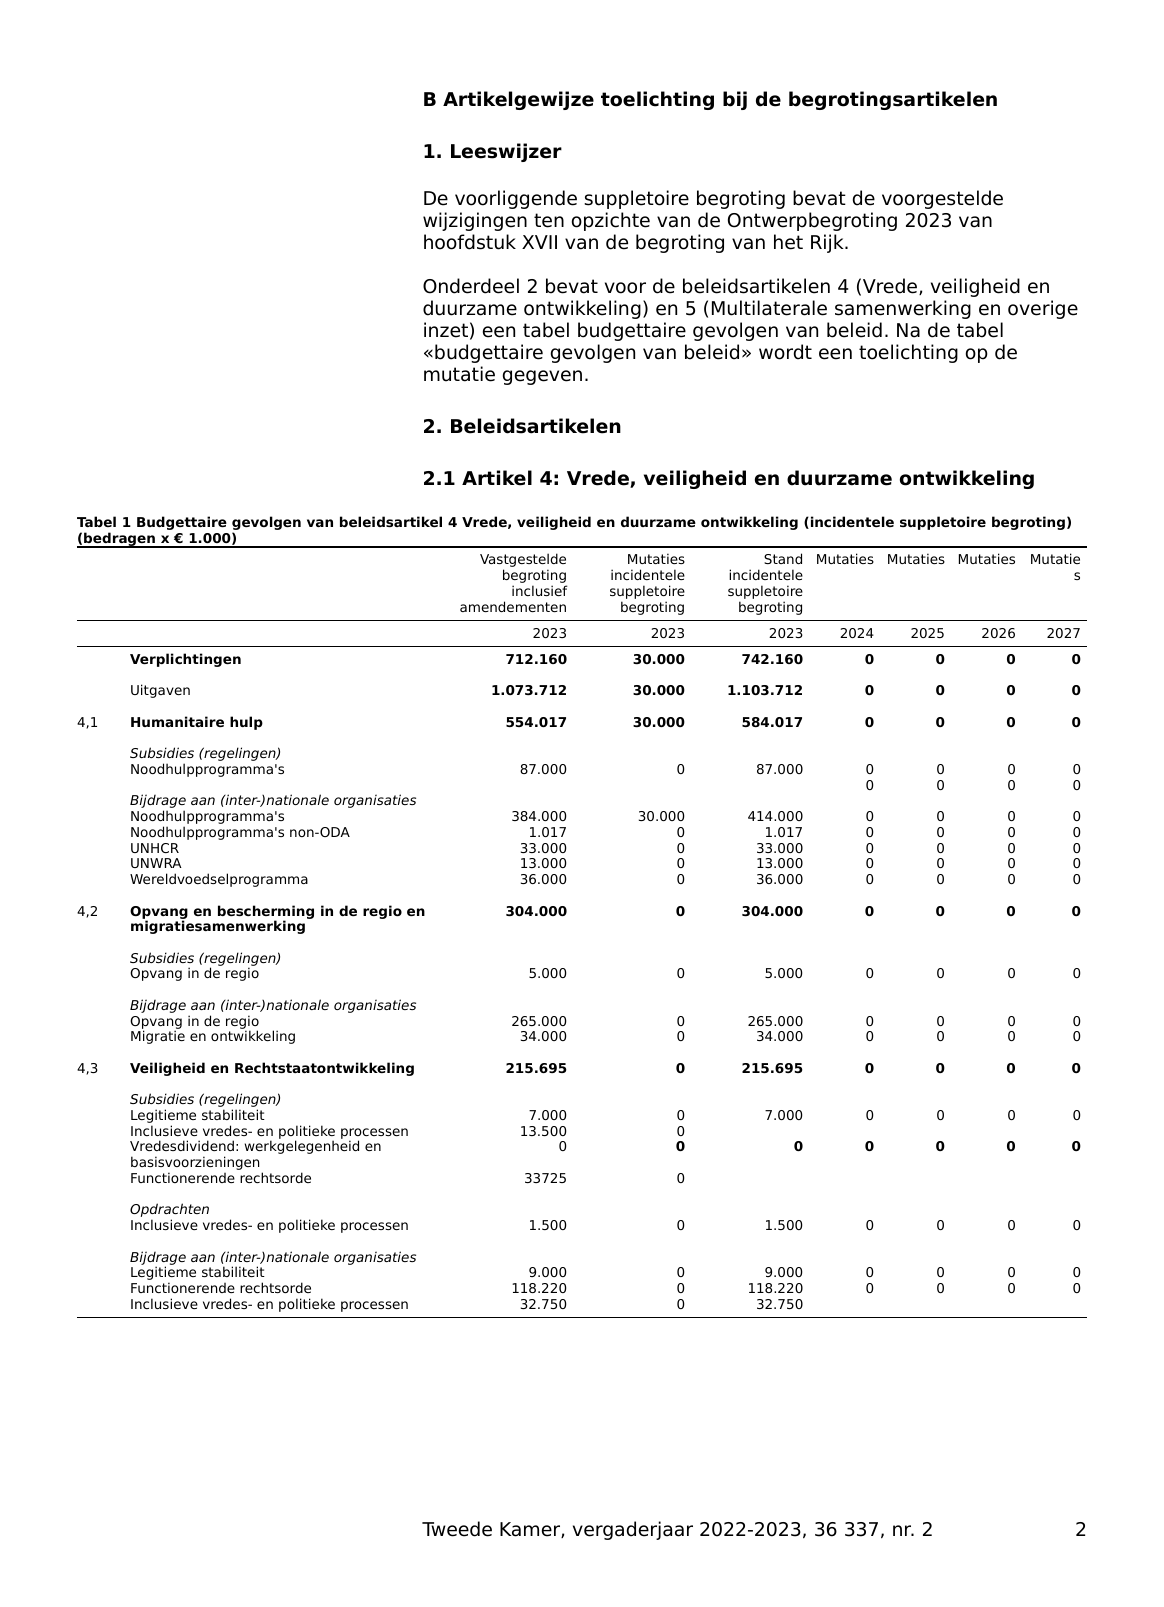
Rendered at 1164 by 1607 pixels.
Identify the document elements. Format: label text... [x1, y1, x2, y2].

table_cell 0 [880, 1029, 951, 1045]
table_cell 0 [1022, 647, 1087, 667]
table_cell Bijdrage aan (inter-)nationale organisaties [124, 1249, 443, 1265]
table_cell [951, 1124, 1022, 1139]
table_cell [951, 1202, 1022, 1218]
table_cell 0 [809, 1014, 880, 1029]
table_cell [880, 1234, 951, 1249]
table_cell [691, 793, 809, 809]
table_cell Subsidies (regelingen) [124, 1092, 443, 1108]
table_cell 0 [573, 825, 691, 840]
table_cell 0 [809, 872, 880, 888]
table_cell [691, 1076, 809, 1092]
table_cell 0 [951, 872, 1022, 888]
table_cell 0 [809, 683, 880, 699]
table_cell Verplichtingen [124, 647, 443, 667]
table_cell Mutaties incidentele suppletoire begroting [573, 548, 691, 620]
table_cell [809, 998, 880, 1013]
table_cell 0 [573, 1029, 691, 1045]
table_cell 0 [809, 809, 880, 825]
table_cell [77, 1218, 124, 1234]
table_cell [809, 1297, 880, 1317]
table_cell [77, 668, 124, 683]
table_cell 384.000 [443, 809, 573, 825]
table_cell 0 [951, 683, 1022, 699]
table_cell [691, 746, 809, 762]
table_cell [809, 1234, 880, 1249]
table_cell 2024 [809, 621, 880, 646]
text De voorliggende suppletoire begroting bevat de voorgestelde wijzigingen ten opzichte van de Ontwerpbegroting 2023 van hoofdstuk XVII van de begroting van het Rijk. [422, 188, 1087, 254]
table_cell 118.220 [691, 1281, 809, 1297]
table_cell [573, 1234, 691, 1249]
table_cell Mutaties [1022, 548, 1087, 620]
table_cell 0 [880, 683, 951, 699]
table_cell Opvang in de regio [124, 1014, 443, 1029]
table_cell Vredesdividend: werkgelegenheid en basisvoorzieningen [124, 1139, 443, 1171]
table_cell [691, 1171, 809, 1186]
table_cell Bijdrage aan (inter-)nationale organisaties [124, 793, 443, 809]
table_cell 0 [809, 966, 880, 982]
table_cell [573, 935, 691, 951]
table_cell [573, 1186, 691, 1202]
table_cell 0 [573, 1297, 691, 1317]
table_cell [443, 746, 573, 762]
table_cell [77, 548, 124, 620]
table_cell [1022, 1076, 1087, 1092]
table_cell [1022, 888, 1087, 903]
table_cell 0 [880, 647, 951, 667]
table_cell Legitieme stabiliteit [124, 1108, 443, 1123]
table_cell [77, 951, 124, 966]
table_cell [809, 1124, 880, 1139]
table_cell 0 [1022, 1029, 1087, 1045]
table_cell 9.000 [443, 1265, 573, 1281]
table_cell 0 [809, 825, 880, 840]
table_cell [691, 1202, 809, 1218]
table_cell [809, 951, 880, 966]
table_cell 0 [1022, 809, 1087, 825]
table_cell 9.000 [691, 1265, 809, 1281]
table_cell Wereldvoedselprogramma [124, 872, 443, 888]
table_cell 0 [880, 1218, 951, 1234]
table_cell [443, 668, 573, 683]
table_cell 414.000 [691, 809, 809, 825]
table_cell [77, 856, 124, 872]
table_cell [573, 951, 691, 966]
table_cell 0 [1022, 1061, 1087, 1076]
table_cell [77, 1092, 124, 1108]
table_cell [77, 1029, 124, 1045]
table_cell [573, 1249, 691, 1265]
table_cell [1022, 793, 1087, 809]
table_cell 0 [951, 762, 1022, 777]
table_cell 0 [880, 825, 951, 840]
table_cell Inclusieve vredes- en politieke processen [124, 1297, 443, 1317]
table_cell 0 [880, 1265, 951, 1281]
table_cell [573, 888, 691, 903]
table_cell 0 [951, 1265, 1022, 1281]
table_cell [880, 951, 951, 966]
table_cell 32.750 [691, 1297, 809, 1317]
table_cell [1022, 1249, 1087, 1265]
table_cell [443, 793, 573, 809]
table_cell 0 [951, 1281, 1022, 1297]
table_cell [443, 1076, 573, 1092]
table_cell 0 [809, 1108, 880, 1123]
table_cell [77, 935, 124, 951]
table_cell 0 [809, 856, 880, 872]
table_cell 0 [951, 825, 1022, 840]
table_cell 265.000 [691, 1014, 809, 1029]
table_cell [124, 888, 443, 903]
table_cell [77, 1297, 124, 1317]
table_cell [1022, 730, 1087, 746]
table_cell [443, 951, 573, 966]
table_cell 742.160 [691, 647, 809, 667]
table_cell Stand incidentele suppletoire begroting [691, 548, 809, 620]
table_cell [1022, 935, 1087, 951]
table_cell [951, 699, 1022, 714]
table_cell 0 [951, 1061, 1022, 1076]
table_cell Opvang in de regio [124, 966, 443, 982]
table_cell 0 [951, 966, 1022, 982]
table_cell [443, 1092, 573, 1108]
table_cell Migratie en ontwikkeling [124, 1029, 443, 1045]
table_cell [1022, 1234, 1087, 1249]
table_cell [573, 1092, 691, 1108]
table_cell 0 [1022, 1014, 1087, 1029]
table_cell 2023 [443, 621, 573, 646]
table_cell 36.000 [691, 872, 809, 888]
table_cell [951, 1234, 1022, 1249]
table_cell 712.160 [443, 647, 573, 667]
table_cell 0 [1022, 856, 1087, 872]
table_cell [880, 699, 951, 714]
table_cell 0 [573, 1139, 691, 1171]
table_cell [951, 982, 1022, 998]
table_cell [573, 1045, 691, 1061]
table_cell 0 [1022, 1281, 1087, 1297]
table_cell 0 [951, 1218, 1022, 1234]
table_cell 0 [880, 809, 951, 825]
table_cell [951, 935, 1022, 951]
table_cell Mutaties [809, 548, 880, 620]
table_cell [809, 699, 880, 714]
table_cell [77, 1108, 124, 1123]
table_cell [77, 966, 124, 982]
table_cell [951, 951, 1022, 966]
table_cell [573, 778, 691, 793]
table_cell [691, 1249, 809, 1265]
table_cell 0 [443, 1139, 573, 1171]
table_cell 0 [573, 856, 691, 872]
table_cell 0 [809, 647, 880, 667]
table_cell 0 [880, 778, 951, 793]
table_cell [691, 982, 809, 998]
table_cell [443, 888, 573, 903]
table_cell [573, 998, 691, 1013]
table_cell Subsidies (regelingen) [124, 951, 443, 966]
table_cell [809, 746, 880, 762]
table_cell [1022, 668, 1087, 683]
table_cell 0 [951, 840, 1022, 856]
table_cell 0 [880, 1139, 951, 1171]
table_cell 13.000 [443, 856, 573, 872]
table_cell Legitieme stabiliteit [124, 1265, 443, 1281]
table_cell [809, 888, 880, 903]
table_cell 0 [573, 872, 691, 888]
table_cell 0 [1022, 683, 1087, 699]
table_cell [124, 621, 443, 646]
table_cell [809, 982, 880, 998]
table_cell [951, 793, 1022, 809]
table_cell [951, 746, 1022, 762]
table_cell 0 [880, 1061, 951, 1076]
table_cell 0 [1022, 872, 1087, 888]
subtitle 2. Beleidsartikelen [422, 416, 1087, 438]
subtitle 1. Leeswijzer [422, 141, 1087, 163]
table_cell 0 [880, 856, 951, 872]
table_cell 2026 [951, 621, 1022, 646]
table_cell 0 [809, 903, 880, 935]
table_cell 215.695 [691, 1061, 809, 1076]
table_cell [809, 730, 880, 746]
table_cell [691, 998, 809, 1013]
table_cell [77, 1249, 124, 1265]
table_cell [880, 998, 951, 1013]
table_cell 0 [951, 1014, 1022, 1029]
table_cell 0 [951, 856, 1022, 872]
table_cell [880, 1186, 951, 1202]
table_cell [880, 730, 951, 746]
table_cell 0 [1022, 840, 1087, 856]
table_cell 0 [573, 1124, 691, 1139]
table_cell [1022, 951, 1087, 966]
table_cell [691, 1234, 809, 1249]
table_cell [809, 668, 880, 683]
table_cell UNWRA [124, 856, 443, 872]
table_cell 0 [880, 762, 951, 777]
table_cell 0 [573, 840, 691, 856]
table_cell [443, 730, 573, 746]
table_cell 0 [573, 1281, 691, 1297]
table_cell 0 [951, 809, 1022, 825]
table_cell 0 [1022, 762, 1087, 777]
table_cell [443, 982, 573, 998]
table_cell 0 [809, 1061, 880, 1076]
table_cell [77, 872, 124, 888]
table_cell [124, 730, 443, 746]
table_cell [1022, 699, 1087, 714]
table_cell [77, 762, 124, 777]
table_cell [691, 951, 809, 966]
table_cell [124, 1045, 443, 1061]
table_cell 13.000 [691, 856, 809, 872]
table_cell 4,3 [77, 1061, 124, 1076]
table_cell 1.500 [443, 1218, 573, 1234]
table_cell [77, 746, 124, 762]
table_cell [691, 699, 809, 714]
table_cell [124, 982, 443, 998]
table_cell [573, 730, 691, 746]
table_cell 4,2 [77, 903, 124, 935]
table_cell [951, 1249, 1022, 1265]
table_cell Uitgaven [124, 683, 443, 699]
table_cell [951, 888, 1022, 903]
table_cell [880, 1076, 951, 1092]
table_cell 0 [951, 715, 1022, 730]
table_cell 0 [880, 1014, 951, 1029]
table_cell Inclusieve vredes- en politieke processen [124, 1218, 443, 1234]
table_cell [880, 1124, 951, 1139]
table_cell [443, 998, 573, 1013]
table_cell 118.220 [443, 1281, 573, 1297]
table_cell [951, 1297, 1022, 1317]
table_cell Functionerende rechtsorde [124, 1281, 443, 1297]
table_cell [77, 809, 124, 825]
table_cell Noodhulpprogramma's non-ODA [124, 825, 443, 840]
table_cell [443, 1045, 573, 1061]
table_cell 584.017 [691, 715, 809, 730]
table_cell [77, 1076, 124, 1092]
table_cell 0 [573, 1014, 691, 1029]
table_cell 0 [951, 778, 1022, 793]
table_cell [880, 1045, 951, 1061]
table_cell 304.000 [691, 903, 809, 935]
table_cell 0 [1022, 778, 1087, 793]
table_cell Inclusieve vredes- en politieke processen [124, 1124, 443, 1139]
table_cell 0 [809, 778, 880, 793]
table_cell 0 [880, 872, 951, 888]
table_cell [809, 1045, 880, 1061]
table_cell [573, 746, 691, 762]
table_cell [124, 778, 443, 793]
table_cell [77, 998, 124, 1013]
table_cell [691, 778, 809, 793]
table_cell 0 [880, 966, 951, 982]
table_cell [880, 1092, 951, 1108]
table_cell [1022, 982, 1087, 998]
table_cell 33.000 [691, 840, 809, 856]
table_cell [951, 730, 1022, 746]
table_cell [880, 1171, 951, 1186]
table_cell 0 [809, 1218, 880, 1234]
table_cell [443, 1234, 573, 1249]
table_cell 0 [880, 715, 951, 730]
table_cell [809, 1171, 880, 1186]
table_cell [77, 1186, 124, 1202]
table_cell [77, 730, 124, 746]
table_cell 0 [1022, 1265, 1087, 1281]
table_cell [691, 1186, 809, 1202]
table_cell 0 [809, 1029, 880, 1045]
table_cell 32.750 [443, 1297, 573, 1317]
table_cell 0 [951, 647, 1022, 667]
table_cell 0 [573, 1171, 691, 1186]
table_cell [77, 621, 124, 646]
table_cell [124, 699, 443, 714]
table_cell 87.000 [691, 762, 809, 777]
table_cell 2023 [691, 621, 809, 646]
table_cell [77, 1139, 124, 1171]
table_cell 0 [880, 903, 951, 935]
table_cell [124, 1186, 443, 1202]
table_cell Opvang en bescherming in de regio en migratiesamenwerking [124, 903, 443, 935]
table_cell [880, 746, 951, 762]
table_cell [573, 793, 691, 809]
table_cell Humanitaire hulp [124, 715, 443, 730]
table_cell 1.500 [691, 1218, 809, 1234]
table_cell Noodhulpprogramma's [124, 809, 443, 825]
table_cell 0 [691, 1139, 809, 1171]
table_cell 30.000 [573, 809, 691, 825]
table_cell Noodhulpprogramma's [124, 762, 443, 777]
table_cell UNHCR [124, 840, 443, 856]
table_cell 0 [809, 1139, 880, 1171]
table_cell [880, 982, 951, 998]
table_cell [691, 935, 809, 951]
table_cell [691, 1092, 809, 1108]
table_cell 0 [809, 762, 880, 777]
table_cell [573, 668, 691, 683]
table_cell 0 [1022, 715, 1087, 730]
table_cell [809, 793, 880, 809]
table_cell 0 [573, 966, 691, 982]
table_cell 0 [573, 1108, 691, 1123]
table_cell [443, 1202, 573, 1218]
table_cell [77, 647, 124, 667]
table_cell [1022, 1092, 1087, 1108]
table_cell [691, 1045, 809, 1061]
table_cell 215.695 [443, 1061, 573, 1076]
table_cell [573, 1202, 691, 1218]
table_cell [77, 982, 124, 998]
table_cell [1022, 998, 1087, 1013]
table_cell 0 [809, 1265, 880, 1281]
table_cell 30.000 [573, 715, 691, 730]
table_cell [77, 840, 124, 856]
table_cell 0 [951, 1029, 1022, 1045]
table_cell 1.017 [443, 825, 573, 840]
table_cell [951, 1171, 1022, 1186]
table_cell [951, 1092, 1022, 1108]
table_cell [951, 998, 1022, 1013]
table_cell Vastgestelde begroting inclusief amendementen [443, 548, 573, 620]
text Onderdeel 2 bevat voor de beleidsartikelen 4 (Vrede, veiligheid en duurzame ontwikkeling) en 5 (Multilaterale samenwerking en overige inzet) een tabel budgettaire gevolgen van beleid. Na de tabel «budgettaire gevolgen van beleid» wordt een toelichting op de mutatie gegeven. [422, 276, 1087, 386]
table_cell [443, 1186, 573, 1202]
table_cell 4,1 [77, 715, 124, 730]
table_cell [1022, 1045, 1087, 1061]
table_cell [573, 699, 691, 714]
table_cell 304.000 [443, 903, 573, 935]
table_cell [809, 1092, 880, 1108]
table_cell 0 [573, 1265, 691, 1281]
table_cell [124, 548, 443, 620]
table_cell [1022, 746, 1087, 762]
table_cell [77, 1045, 124, 1061]
table_cell 30.000 [573, 647, 691, 667]
table_cell [951, 668, 1022, 683]
table_cell [1022, 1186, 1087, 1202]
table_cell [77, 888, 124, 903]
table_cell [77, 699, 124, 714]
table_cell [691, 730, 809, 746]
table_cell 0 [573, 762, 691, 777]
table_cell [880, 1202, 951, 1218]
table_cell 13.500 [443, 1124, 573, 1139]
table_cell [880, 1249, 951, 1265]
table_cell 87.000 [443, 762, 573, 777]
table_cell [691, 888, 809, 903]
table_cell 7.000 [691, 1108, 809, 1123]
table_cell [1022, 1202, 1087, 1218]
table_cell Bijdrage aan (inter-)nationale organisaties [124, 998, 443, 1013]
table_cell 0 [573, 1061, 691, 1076]
table_cell 0 [809, 1281, 880, 1297]
table_cell 0 [880, 840, 951, 856]
table_cell [809, 1249, 880, 1265]
table_cell 0 [880, 1108, 951, 1123]
table_cell [77, 1281, 124, 1297]
table_cell Subsidies (regelingen) [124, 746, 443, 762]
table_cell [124, 668, 443, 683]
table_cell 0 [809, 715, 880, 730]
table_cell 5.000 [691, 966, 809, 982]
table_cell 33.000 [443, 840, 573, 856]
table_cell 554.017 [443, 715, 573, 730]
table_cell Mutaties [951, 548, 1022, 620]
table_cell 2025 [880, 621, 951, 646]
table_cell [77, 1202, 124, 1218]
table_cell 0 [1022, 903, 1087, 935]
table_cell [573, 982, 691, 998]
table_cell [951, 1076, 1022, 1092]
table_cell 7.000 [443, 1108, 573, 1123]
table_cell [809, 1186, 880, 1202]
table_cell [691, 668, 809, 683]
table_cell [77, 683, 124, 699]
table_cell [443, 778, 573, 793]
table_cell [77, 1124, 124, 1139]
table_cell 30.000 [573, 683, 691, 699]
table_cell [77, 1234, 124, 1249]
table_cell [880, 1297, 951, 1317]
table_cell Mutaties [880, 548, 951, 620]
table_cell [691, 1124, 809, 1139]
table_cell 0 [880, 1281, 951, 1297]
table_cell 0 [573, 1218, 691, 1234]
table_cell [77, 793, 124, 809]
table_cell [880, 668, 951, 683]
table_cell 0 [951, 1139, 1022, 1171]
table_cell [880, 935, 951, 951]
table_cell 33725 [443, 1171, 573, 1186]
table_cell 0 [951, 1108, 1022, 1123]
table_cell [443, 699, 573, 714]
table_cell 34.000 [443, 1029, 573, 1045]
table_cell 1.017 [691, 825, 809, 840]
table_cell Functionerende rechtsorde [124, 1171, 443, 1186]
table_cell [443, 935, 573, 951]
table_cell 0 [951, 903, 1022, 935]
table_cell 0 [573, 903, 691, 935]
table_cell 2027 [1022, 621, 1087, 646]
table_header Tabel 1 Budgettaire gevolgen van beleidsartikel 4 Vrede, veiligheid en duurzame ontwikkeling (incidentele suppletoire begroting) (bedragen x € 1.000) [77, 515, 1087, 546]
table_cell [124, 1234, 443, 1249]
table_cell Veiligheid en Rechtstaatontwikkeling [124, 1061, 443, 1076]
table_cell 34.000 [691, 1029, 809, 1045]
subtitle 2.1 Artikel 4: Vrede, veiligheid en duurzame ontwikkeling [422, 468, 1087, 490]
table_cell 2023 [573, 621, 691, 646]
table_cell 265.000 [443, 1014, 573, 1029]
table_cell 0 [1022, 1108, 1087, 1123]
table_cell [77, 1265, 124, 1281]
table_cell [573, 1076, 691, 1092]
table_cell [809, 935, 880, 951]
table_cell [880, 888, 951, 903]
table_cell 0 [1022, 1218, 1087, 1234]
table_cell [809, 1076, 880, 1092]
table_cell [951, 1045, 1022, 1061]
table_cell [77, 778, 124, 793]
table_cell [809, 1202, 880, 1218]
table_cell [880, 793, 951, 809]
table_cell 1.073.712 [443, 683, 573, 699]
table_cell 0 [809, 840, 880, 856]
table_cell [951, 1186, 1022, 1202]
table_cell [77, 1171, 124, 1186]
table_cell 1.103.712 [691, 683, 809, 699]
table_cell [124, 1076, 443, 1092]
table_cell 0 [1022, 1139, 1087, 1171]
table_cell [443, 1249, 573, 1265]
table_cell [1022, 1124, 1087, 1139]
table_cell [1022, 1171, 1087, 1186]
table_cell 0 [1022, 966, 1087, 982]
table_cell 36.000 [443, 872, 573, 888]
table_cell 5.000 [443, 966, 573, 982]
subtitle B Artikelgewijze toelichting bij de begrotingsartikelen [422, 89, 1087, 111]
table_cell Opdrachten [124, 1202, 443, 1218]
table_cell [77, 825, 124, 840]
table_cell 0 [1022, 825, 1087, 840]
table_cell [77, 1014, 124, 1029]
table_cell [1022, 1297, 1087, 1317]
table_cell [124, 935, 443, 951]
